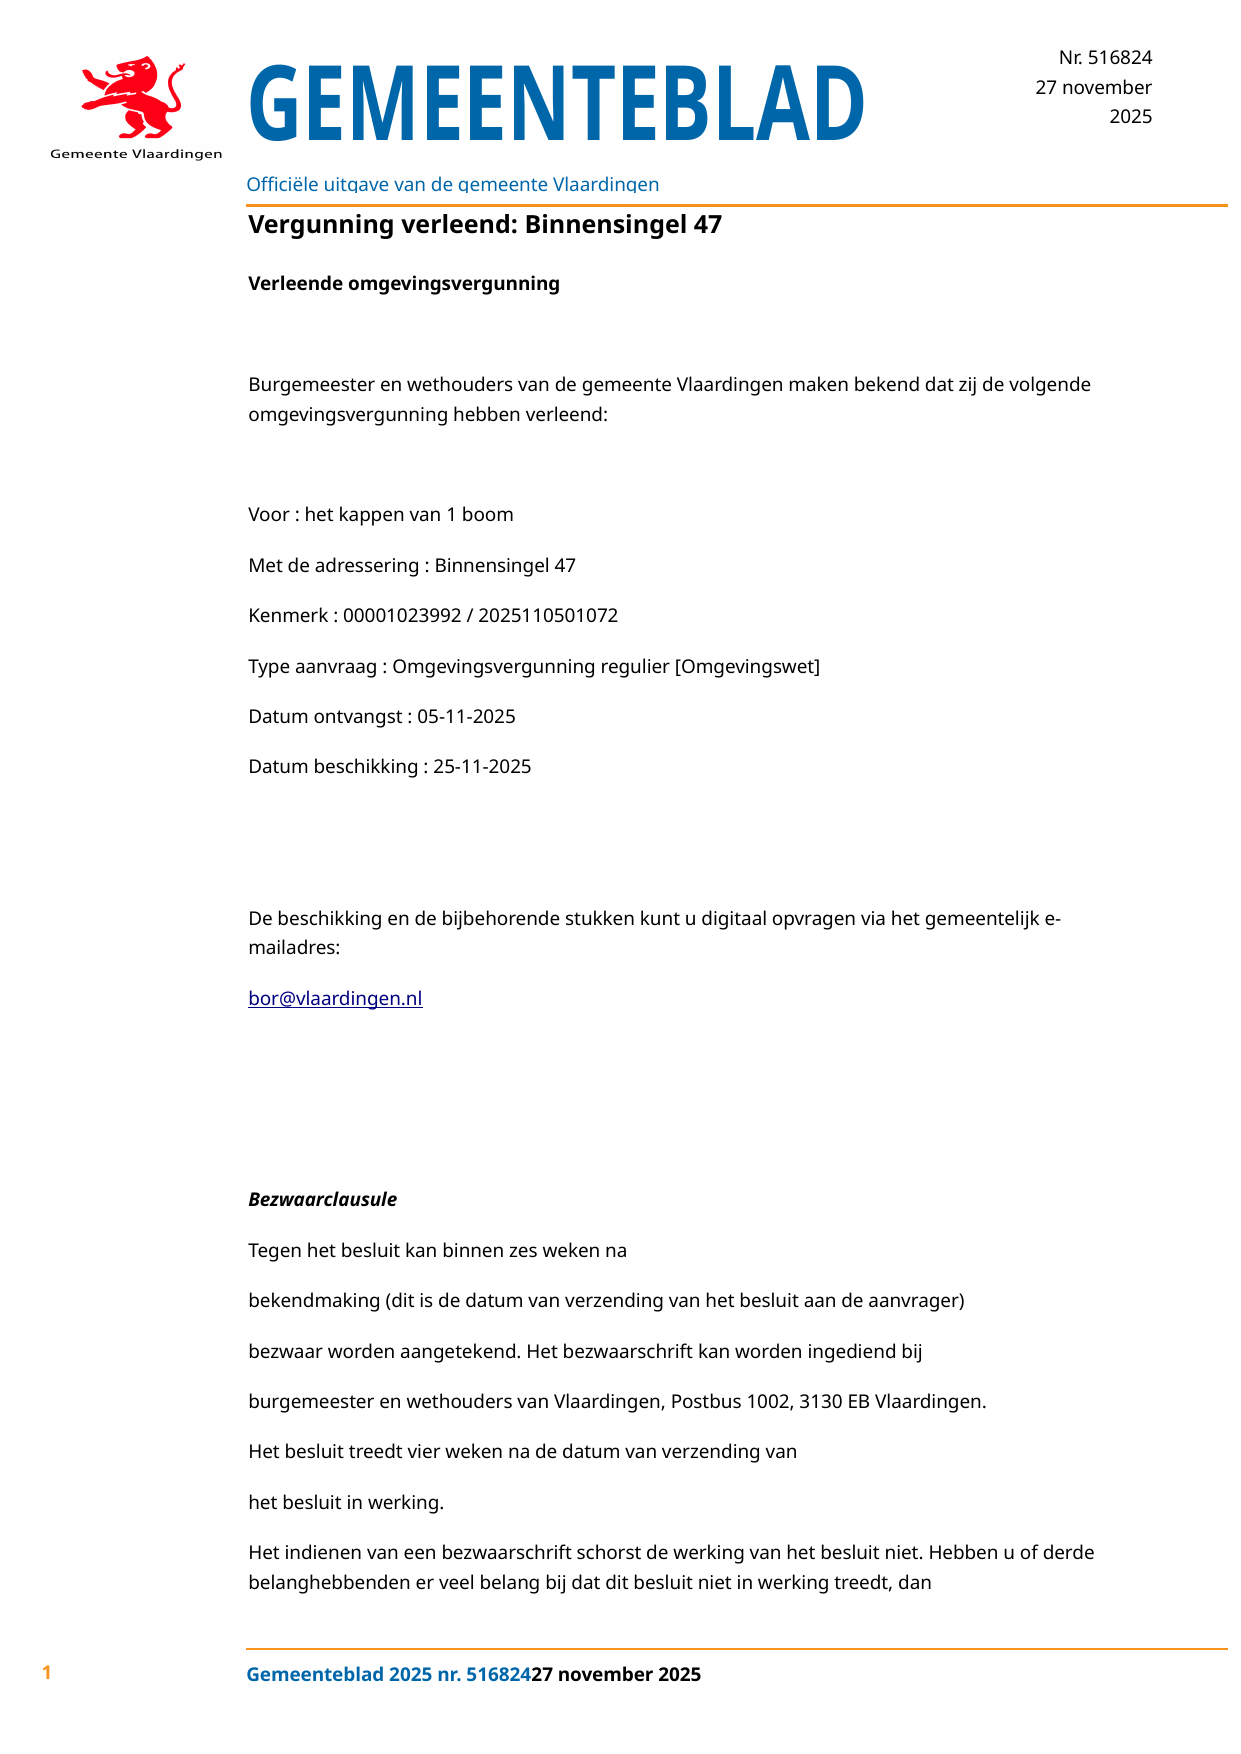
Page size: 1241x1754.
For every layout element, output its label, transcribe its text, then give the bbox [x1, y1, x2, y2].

text het besluit in werking. [248, 1489, 1152, 1515]
text burgemeester en wethouders van Vlaardingen, Postbus 1002, 3130 EB Vlaardingen. [248, 1388, 1152, 1414]
text Verleende omgevingsvergunning [248, 270, 1152, 296]
text Met de adressering : Binnensingel 47 [248, 552, 1152, 578]
text Type aanvraag : Omgevingsvergunning regulier [Omgevingswet] [248, 653, 1152, 678]
text Het besluit treedt vier weken na de datum van verzending van [248, 1439, 1152, 1464]
text Datum beschikking : 25-11-2025 [248, 754, 1152, 779]
text De beschikking en de bijbehorende stukken kunt u digitaal opvragen via het gemeentelijk e-mailadres: [248, 905, 1152, 960]
text Vergunning verleend: Binnensingel 47 [248, 207, 1152, 241]
text Datum ontvangst : 05-11-2025 [248, 703, 1152, 729]
text bekendmaking (dit is de datum van verzending van het besluit aan de aanvrager) [248, 1287, 1152, 1313]
text Voor : het kappen van 1 boom [248, 502, 1152, 527]
text Tegen het besluit kan binnen zes weken na [248, 1237, 1152, 1263]
text Burgemeester en wethouders van de gemeente Vlaardingen maken bekend dat zij de volgende omgevingsvergunning hebben verleend: [248, 371, 1152, 426]
text bezwaar worden aangetekend. Het bezwaarschrift kan worden ingediend bij [248, 1338, 1152, 1363]
picture [41, 47, 231, 172]
text bor@vlaardingen.nl [248, 985, 1152, 1011]
text Bezwaarclausule [248, 1187, 1152, 1212]
text Kenmerk : 00001023992 / 2025110501072 [248, 602, 1152, 628]
text Het indienen van een bezwaarschrift schorst de werking van het besluit niet. Hebben u of derde belanghebbenden er veel belang bij dat dit besluit niet in werking treedt, dan [248, 1539, 1152, 1595]
